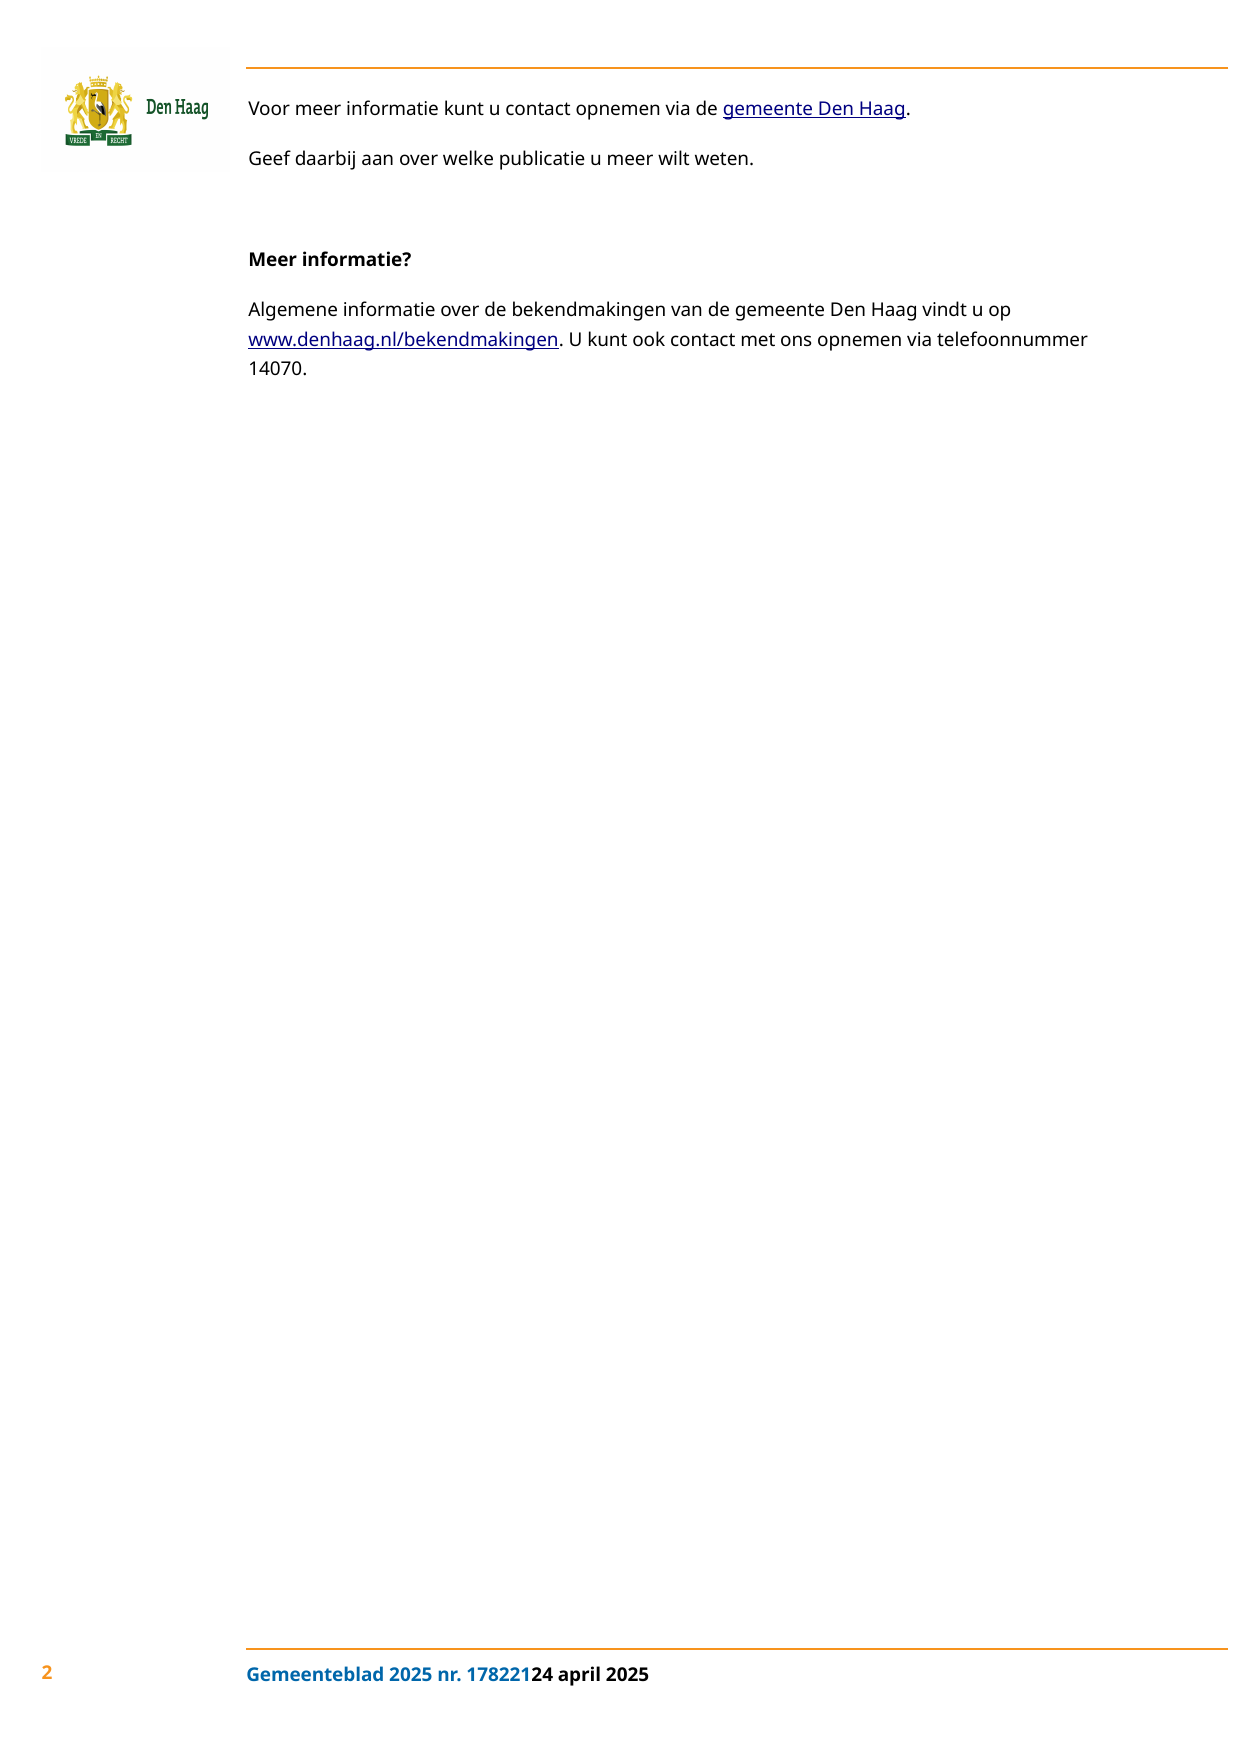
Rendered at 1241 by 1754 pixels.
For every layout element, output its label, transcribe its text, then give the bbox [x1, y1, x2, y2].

text Geef daarbij aan over welke publicatie u meer wilt weten. [248, 145, 1152, 171]
text Voor meer informatie kunt u contact opnemen via de gemeente Den Haag. [248, 95, 1152, 121]
text Algemene informatie over de bekendmakingen van de gemeente Den Haag vindt u op www.denhaag.nl/bekendmakingen. U kunt ook contact met ons opnemen via telefoonnummer 14070. [248, 296, 1152, 381]
text Meer informatie? [248, 246, 1152, 272]
picture [41, 47, 231, 172]
